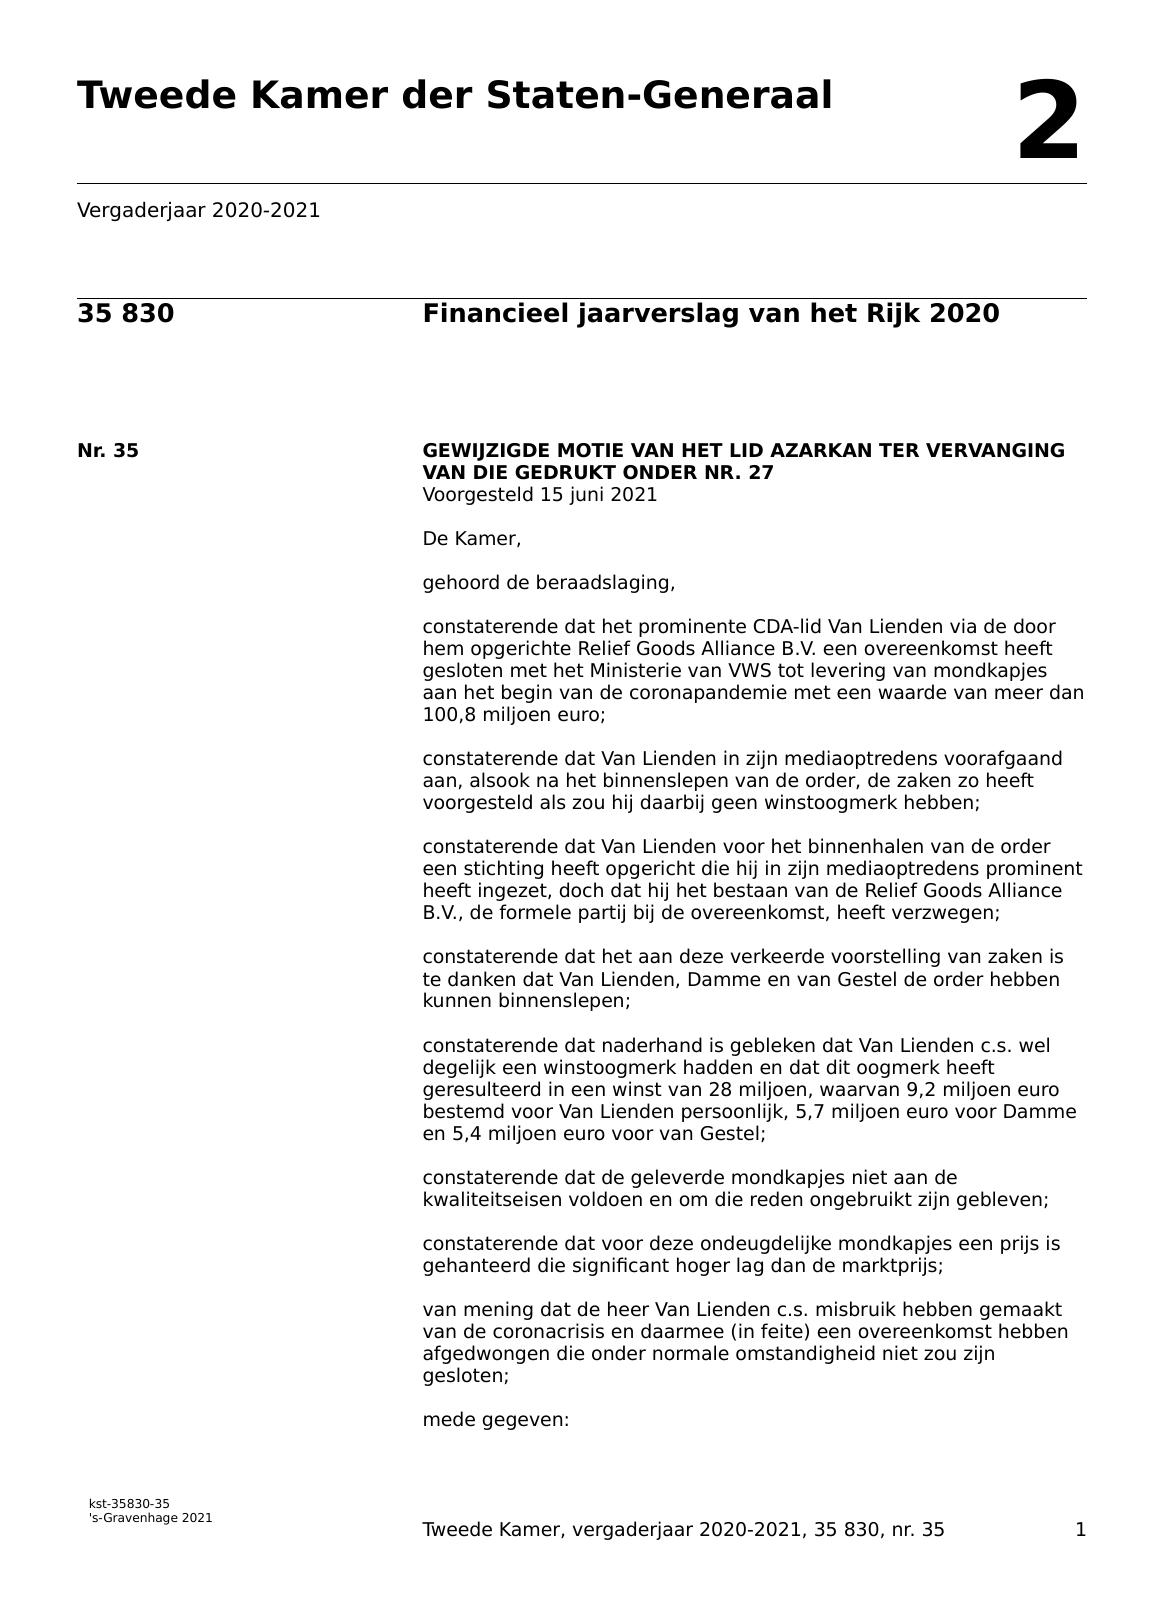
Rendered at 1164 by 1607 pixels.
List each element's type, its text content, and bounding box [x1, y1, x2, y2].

text kst-35830-35 [88, 1497, 323, 1511]
subtitle Nr. 35 GEWIJZIGDE MOTIE VAN HET LID AZARKAN TER VERVANGING VAN DIE GEDRUKT ONDER NR. 27 [77, 440, 1087, 484]
text gehoord de beraadslaging, [422, 572, 1087, 594]
table_cell Vergaderjaar 2020-2021 [77, 184, 1087, 298]
text constaterende dat het prominente CDA-lid Van Lienden via de door hem opgerichte Relief Goods Alliance B.V. een overeenkomst heeft gesloten met het Ministerie van VWS tot levering van mondkapjes aan het begin van de coronapandemie met een waarde van meer dan 100,8 miljoen euro; [422, 616, 1087, 726]
text constaterende dat naderhand is gebleken dat Van Lienden c.s. wel degelijk een winstoogmerk hadden en dat dit oogmerk heeft geresulteerd in een winst van 28 miljoen, waarvan 9,2 miljoen euro bestemd voor Van Lienden persoonlijk, 5,7 miljoen euro voor Damme en 5,4 miljoen euro voor van Gestel; [422, 1034, 1087, 1144]
text constaterende dat de geleverde mondkapjes niet aan de kwaliteitseisen voldoen en om die reden ongebruikt zijn gebleven; [422, 1167, 1087, 1211]
text constaterende dat het aan deze verkeerde voorstelling van zaken is te danken dat Van Lienden, Damme en van Gestel de order hebben kunnen binnenslepen; [422, 946, 1087, 1012]
table_header 2 [886, 59, 1087, 183]
text 's-Gravenhage 2021 [88, 1511, 323, 1525]
text constaterende dat Van Lienden in zijn mediaoptredens voorafgaand aan, alsook na het binnenslepen van de order, de zaken zo heeft voorgesteld als zou hij daarbij geen winstoogmerk hebben; [422, 748, 1087, 814]
text constaterende dat Van Lienden voor het binnenhalen van de order een stichting heeft opgericht die hij in zijn mediaoptredens prominent heeft ingezet, doch dat hij het bestaan van de Relief Goods Alliance B.V., de formele partij bij de overeenkomst, heeft verzwegen; [422, 836, 1087, 924]
text Voorgesteld 15 juni 2021 [422, 484, 1087, 506]
text De Kamer, [422, 528, 1087, 550]
table_header Tweede Kamer der Staten-Generaal [77, 59, 886, 183]
subtitle 35 830 Financieel jaarverslag van het Rijk 2020 [77, 299, 1087, 329]
text constaterende dat voor deze ondeugdelijke mondkapjes een prijs is gehanteerd die significant hoger lag dan de marktprijs; [422, 1233, 1087, 1277]
text mede gegeven: [422, 1409, 1087, 1431]
text van mening dat de heer Van Lienden c.s. misbruik hebben gemaakt van de coronacrisis en daarmee (in feite) een overeenkomst hebben afgedwongen die onder normale omstandigheid niet zou zijn gesloten; [422, 1299, 1087, 1387]
